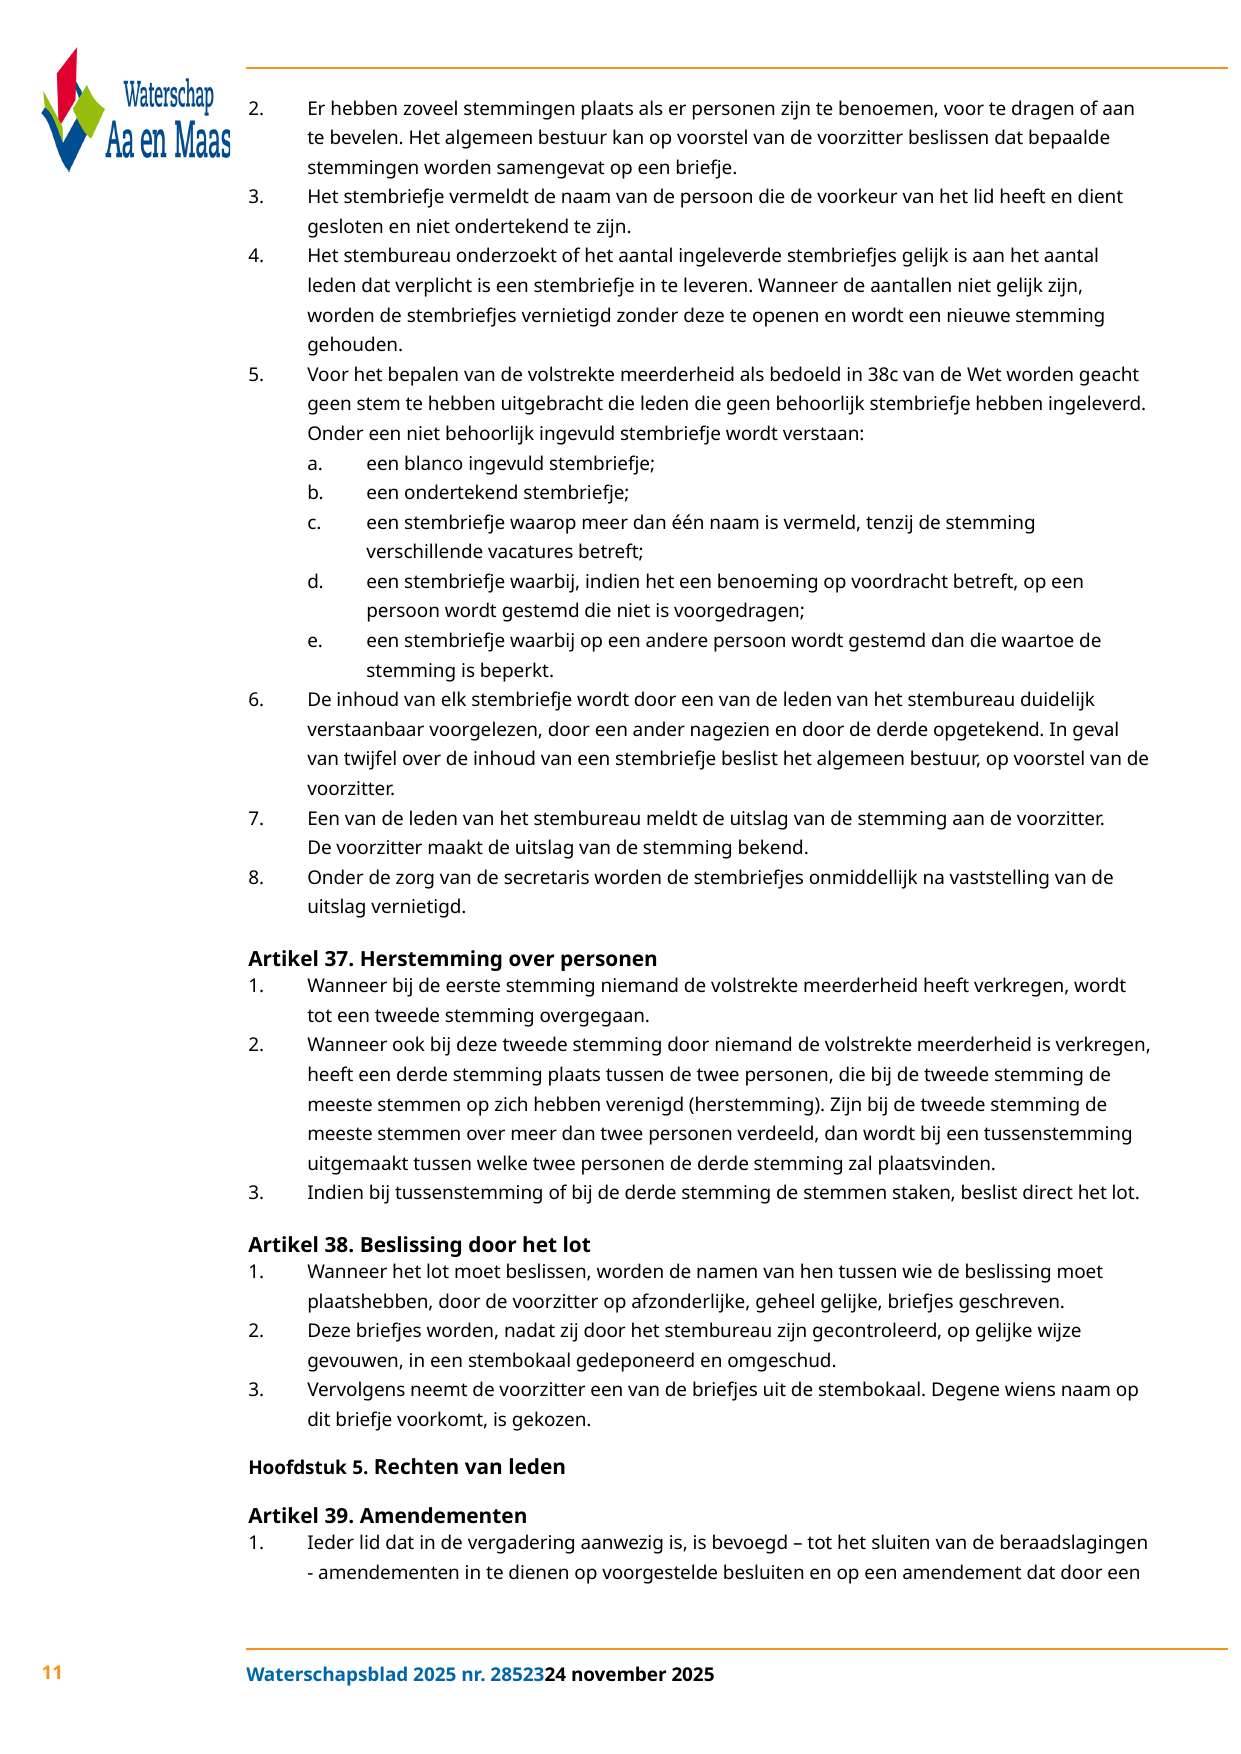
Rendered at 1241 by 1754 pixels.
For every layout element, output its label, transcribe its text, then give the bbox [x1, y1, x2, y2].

list Vervolgens neemt de voorzitter een van de briefjes uit de stembokaal. Degene wiens naam op dit briefje voorkomt, is gekozen. [248, 1377, 1152, 1432]
list een stembriefje waarop meer dan één naam is vermeld, tenzij de stemming verschillende vacatures betreft; [307, 509, 1152, 564]
list een ondertekend stembriefje; [307, 479, 1152, 505]
text Artikel 38. Beslissing door het lot [248, 1230, 1152, 1258]
list Wanneer ook bij deze tweede stemming door niemand de volstrekte meerderheid is verkregen, heeft een derde stemming plaats tussen de twee personen, die bij de tweede stemming de meeste stemmen op zich hebben verenigd (herstemming). Zijn bij de tweede stemming de meeste stemmen over meer dan twee personen verdeeld, dan wordt bij een tussenstemming uitgemaakt tussen welke twee personen de derde stemming zal plaatsvinden. [248, 1032, 1152, 1176]
list Het stembureau onderzoekt of het aantal ingeleverde stembriefjes gelijk is aan het aantal leden dat verplicht is een stembriefje in te leveren. Wanneer de aantallen niet gelijk zijn, worden de stembriefjes vernietigd zonder deze te openen en wordt een nieuwe stemming gehouden. [248, 243, 1152, 357]
text Artikel 39. Amendementen [248, 1501, 1152, 1529]
list Een van de leden van het stembureau meldt de uitslag van de stemming aan de voorzitter. [248, 805, 1152, 831]
list Het stembriefje vermeldt de naam van de persoon die de voorkeur van het lid heeft en dient gesloten en niet ondertekend te zijn. [248, 183, 1152, 239]
list Indien bij tussenstemming of bij de derde stemming de stemmen staken, beslist direct het lot. [248, 1179, 1152, 1205]
list een stembriefje waarbij op een andere persoon wordt gestemd dan die waartoe de stemming is beperkt. [307, 627, 1152, 683]
list Wanneer het lot moet beslissen, worden de namen van hen tussen wie de beslissing moet plaatshebben, door de voorzitter op afzonderlijke, geheel gelijke, briefjes geschreven. [248, 1258, 1152, 1314]
picture [41, 47, 231, 172]
text Artikel 37. Herstemming over personen [248, 944, 1152, 972]
list Er hebben zoveel stemmingen plaats als er personen zijn te benoemen, voor te dragen of aan te bevelen. Het algemeen bestuur kan op voorstel van de voorzitter beslissen dat bepaalde stemmingen worden samengevat op een briefje. [248, 95, 1152, 180]
list Deze briefjes worden, nadat zij door het stembureau zijn gecontroleerd, op gelijke wijze gevouwen, in een stembokaal gedeponeerd en omgeschud. [248, 1317, 1152, 1373]
list een stembriefje waarbij, indien het een benoeming op voordracht betreft, op een persoon wordt gestemd die niet is voorgedragen; [307, 568, 1152, 623]
text Hoofdstuk 5. Rechten van leden [248, 1452, 1152, 1480]
list Voor het bepalen van de volstrekte meerderheid als bedoeld in 38c van de Wet worden geacht geen stem te hebben uitgebracht die leden die geen behoorlijk stembriefje hebben ingeleverd. Onder een niet behoorlijk ingevuld stembriefje wordt verstaan: [248, 361, 1152, 446]
list een blanco ingevuld stembriefje; [307, 450, 1152, 476]
list Wanneer bij de eerste stemming niemand de volstrekte meerderheid heeft verkregen, wordt tot een tweede stemming overgegaan. [248, 972, 1152, 1028]
list Ieder lid dat in de vergadering aanwezig is, is bevoegd – tot het sluiten van de beraadslagingen - amendementen in te dienen op voorgestelde besluiten en op een amendement dat door een [248, 1529, 1152, 1585]
list De voorzitter maakt de uitslag van de stemming bekend. [248, 834, 1152, 860]
list Onder de zorg van de secretaris worden de stembriefjes onmiddellijk na vaststelling van de uitslag vernietigd. [248, 864, 1152, 919]
list De inhoud van elk stembriefje wordt door een van de leden van het stembureau duidelijk verstaanbaar voorgelezen, door een ander nagezien en door de derde opgetekend. In geval van twijfel over de inhoud van een stembriefje beslist het algemeen bestuur, op voorstel van de voorzitter. [248, 686, 1152, 801]
